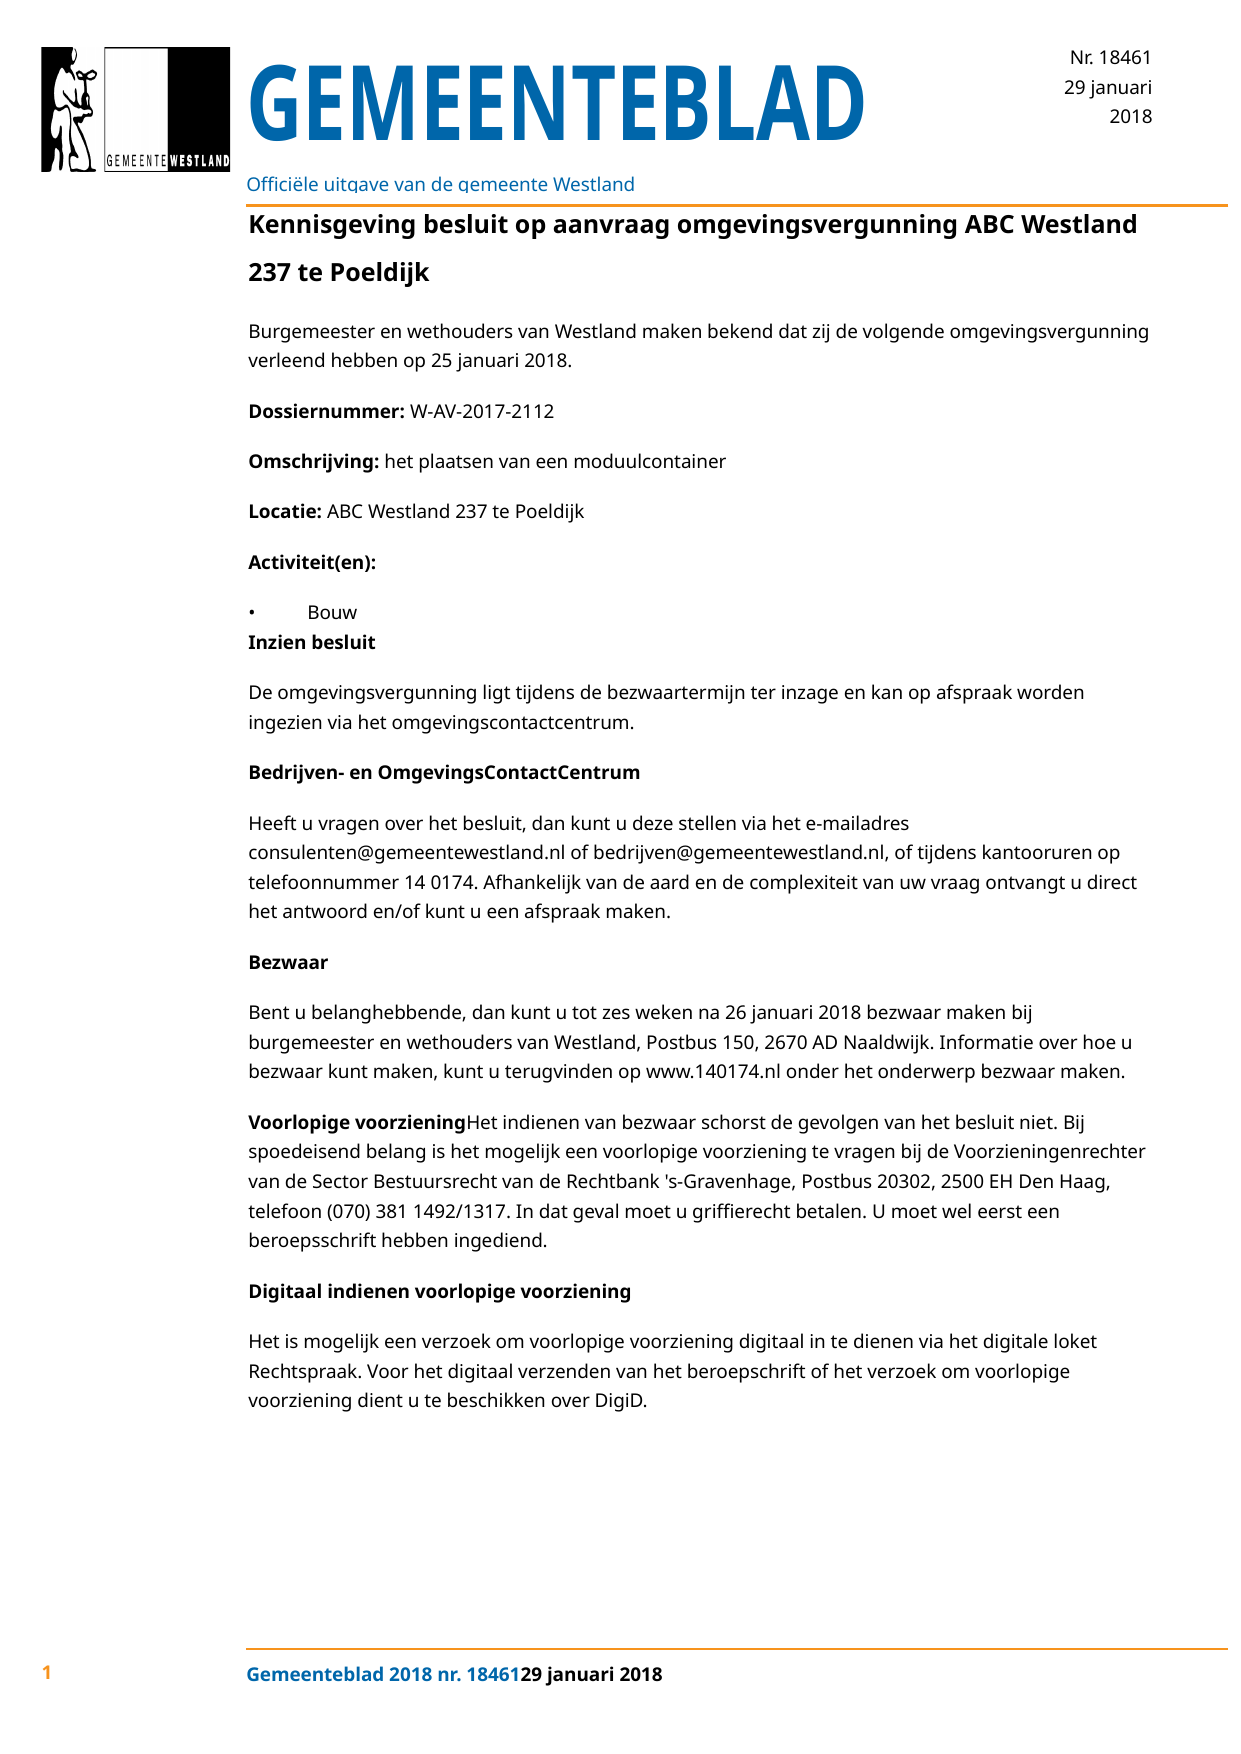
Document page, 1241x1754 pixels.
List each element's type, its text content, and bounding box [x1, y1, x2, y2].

text Dossiernummer: W-AV-2017-2112 [248, 398, 1152, 424]
text Inzien besluit [248, 629, 1152, 655]
text Digitaal indienen voorlopige voorziening [248, 1278, 1152, 1304]
text Burgemeester en wethouders van Westland maken bekend dat zij de volgende omgevingsvergunning verleend hebben op 25 januari 2018. [248, 318, 1152, 373]
text Bezwaar [248, 949, 1152, 975]
text Het is mogelijk een verzoek om voorlopige voorziening digitaal in te dienen via het digitale loket Rechtspraak. Voor het digitaal verzenden van het beroepschrift of het verzoek om voorlopige voorziening dient u te beschikken over DigiD. [248, 1328, 1152, 1413]
text Voorlopige voorzieningHet indienen van bezwaar schorst de gevolgen van het besluit niet. Bij spoedeisend belang is het mogelijk een voorlopige voorziening te vragen bij de Voorzieningenrechter van de Sector Bestuursrecht van de Rechtbank 's-Gravenhage, Postbus 20302, 2500 EH Den Haag, telefoon (070) 381 1492/1317. In dat geval moet u griffierecht betalen. U moet wel eerst een beroepsschrift hebben ingediend. [248, 1109, 1152, 1253]
list Bouw [248, 599, 1152, 625]
text Omschrijving: het plaatsen van een moduulcontainer [248, 448, 1152, 474]
text Bent u belanghebbende, dan kunt u tot zes weken na 26 januari 2018 bezwaar maken bij burgemeester en wethouders van Westland, Postbus 150, 2670 AD Naaldwijk. Informatie over hoe u bezwaar kunt maken, kunt u terugvinden op www.140174.nl onder het onderwerp bezwaar maken. [248, 999, 1152, 1084]
picture [41, 47, 231, 172]
text De omgevingsvergunning ligt tijdens de bezwaartermijn ter inzage en kan op afspraak worden ingezien via het omgevingscontactcentrum. [248, 679, 1152, 735]
text Activiteit(en): [248, 549, 1152, 575]
text Kennisgeving besluit op aanvraag omgevingsvergunning ABC Westland 237 te Poeldijk [248, 207, 1152, 288]
text Heeft u vragen over het besluit, dan kunt u deze stellen via het e-mailadres consulenten@gemeentewestland.nl of bedrijven@gemeentewestland.nl, of tijdens kantooruren op telefoonnummer 14 0174. Afhankelijk van de aard en de complexiteit van uw vraag ontvangt u direct het antwoord en/of kunt u een afspraak maken. [248, 810, 1152, 924]
text Locatie: ABC Westland 237 te Poeldijk [248, 499, 1152, 524]
text Bedrijven- en OmgevingsContactCentrum [248, 759, 1152, 785]
